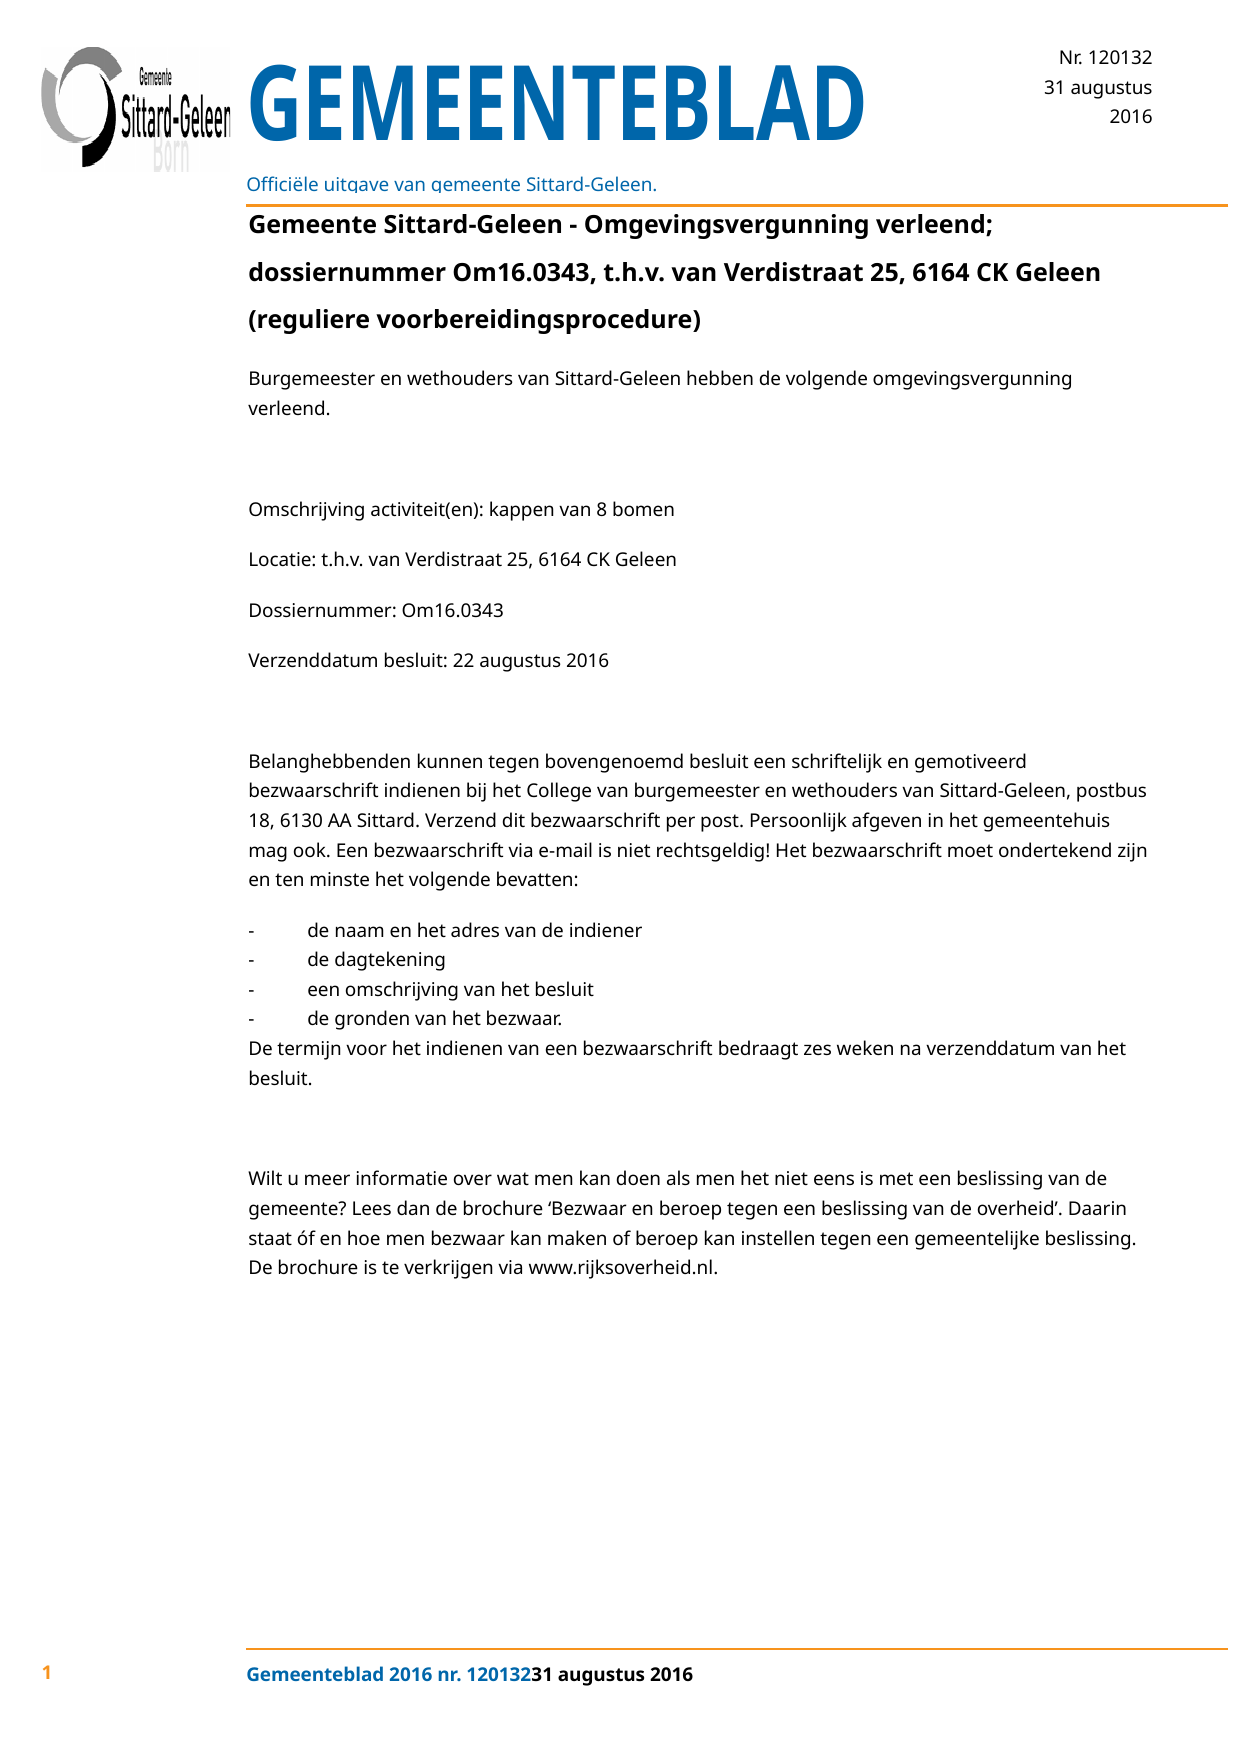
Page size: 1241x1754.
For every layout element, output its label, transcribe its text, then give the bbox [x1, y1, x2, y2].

text De termijn voor het indienen van een bezwaarschrift bedraagt zes weken na verzenddatum van het besluit. [248, 1035, 1152, 1090]
picture [41, 47, 231, 172]
text Locatie: t.h.v. van Verdistraat 25, 6164 CK Geleen [248, 546, 1152, 572]
text Burgemeester en wethouders van Sittard-Geleen hebben de volgende omgevingsvergunning verleend. [248, 366, 1152, 421]
list een omschrijving van het besluit [248, 976, 1152, 1002]
text Omschrijving activiteit(en): kappen van 8 bomen [248, 496, 1152, 522]
text Belanghebbenden kunnen tegen bovengenoemd besluit een schriftelijk en gemotiveerd bezwaarschrift indienen bij het College van burgemeester en wethouders van Sittard-Geleen, postbus 18, 6130 AA Sittard. Verzend dit bezwaarschrift per post. Persoonlijk afgeven in het gemeentehuis mag ook. Een bezwaarschrift via e-mail is niet rechtsgeldig! Het bezwaarschrift moet ondertekend zijn en ten minste het volgende bevatten: [248, 748, 1152, 892]
text Dossiernummer: Om16.0343 [248, 597, 1152, 622]
list de gronden van het bezwaar. [248, 1006, 1152, 1031]
list de dagtekening [248, 946, 1152, 972]
list de naam en het adres van de indiener [248, 917, 1152, 942]
text Verzenddatum besluit: 22 augustus 2016 [248, 647, 1152, 673]
text Gemeente Sittard-Geleen - Omgevingsvergunning verleend; dossiernummer Om16.0343, t.h.v. van Verdistraat 25, 6164 CK Geleen (reguliere voorbereidingsprocedure) [248, 207, 1152, 336]
text Wilt u meer informatie over wat men kan doen als men het niet eens is met een beslissing van de gemeente? Lees dan de brochure ‘Bezwaar en beroep tegen een beslissing van de overheid’. Daarin staat óf en hoe men bezwaar kan maken of beroep kan instellen tegen een gemeentelijke beslissing. De brochure is te verkrijgen via www.rijksoverheid.nl. [248, 1166, 1152, 1280]
